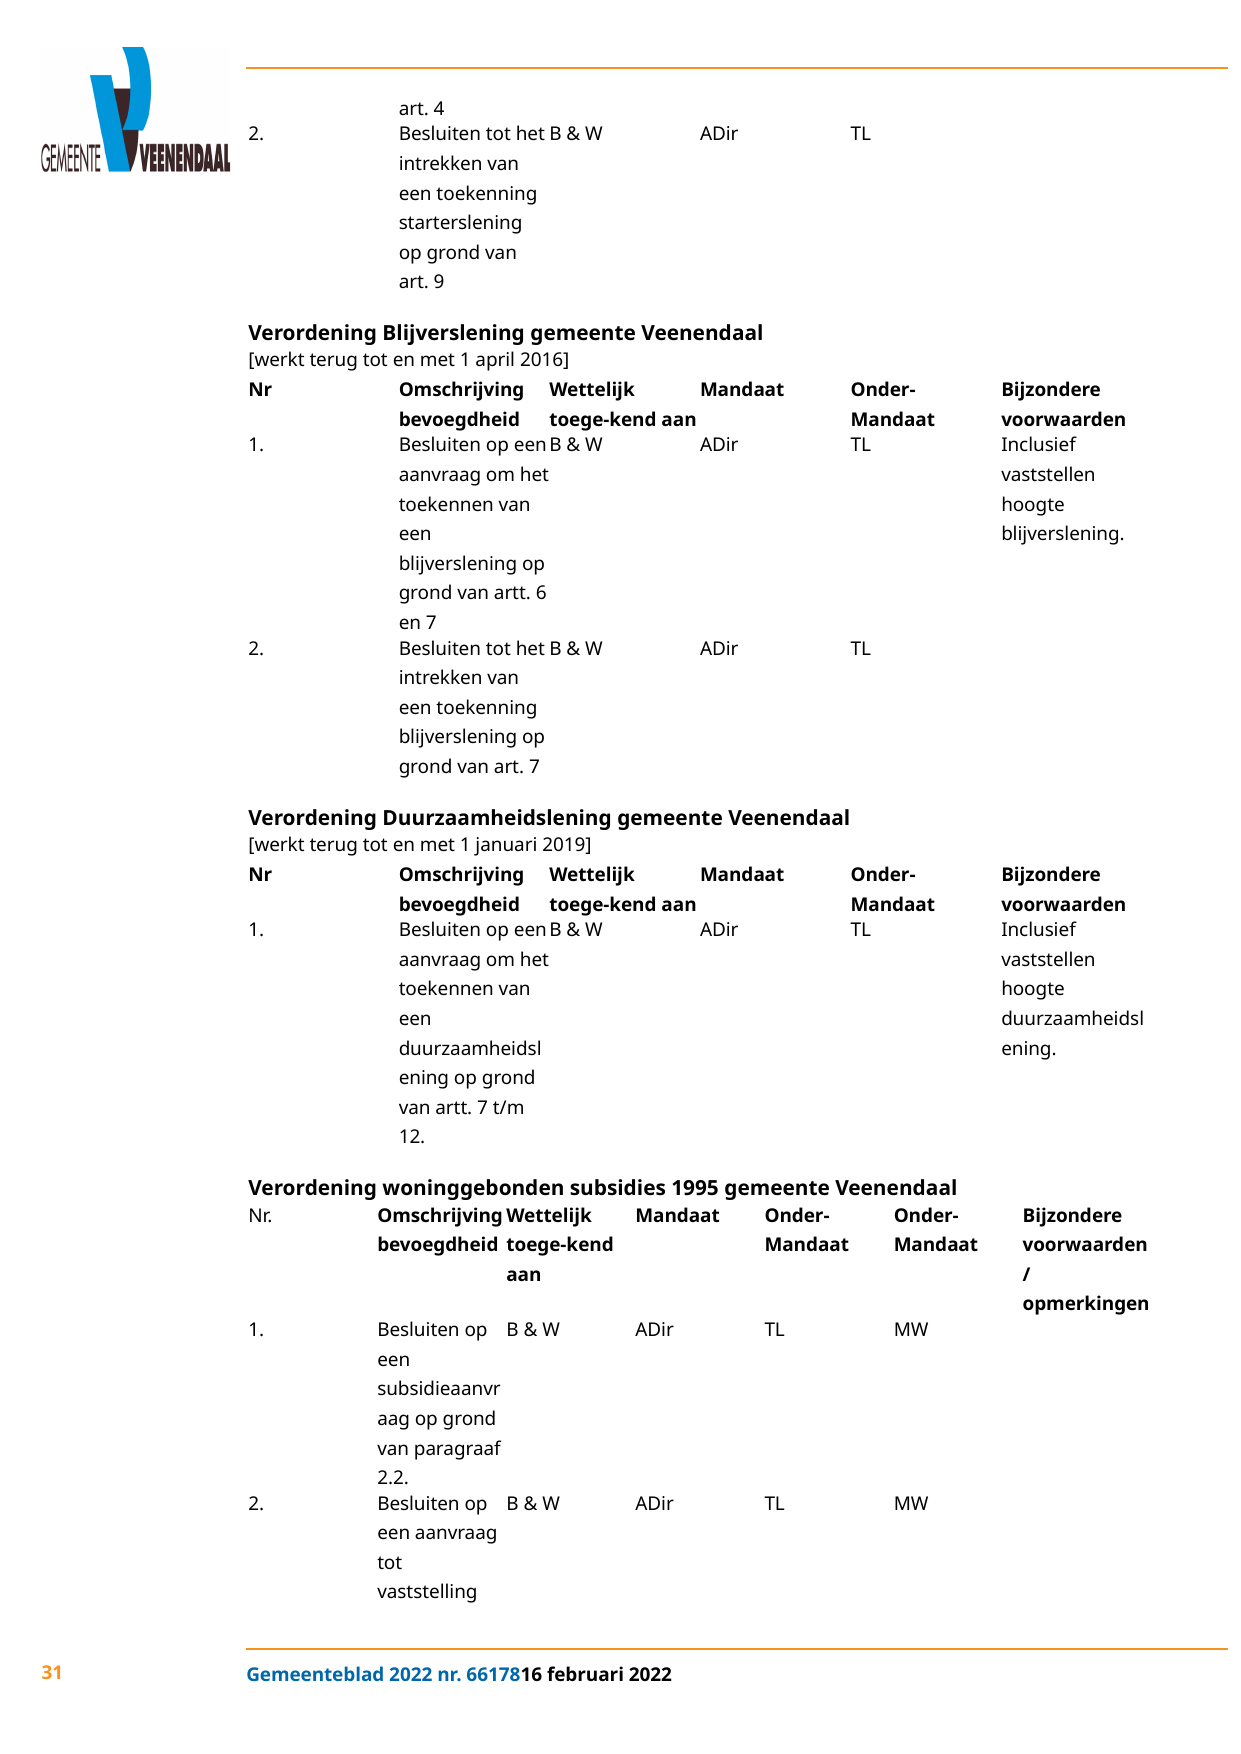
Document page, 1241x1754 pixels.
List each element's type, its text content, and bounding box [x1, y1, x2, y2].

table_cell [248, 121, 398, 294]
table_cell Besluiten tot het intrekken van een toekenning starterslening op grond van art. 9 [399, 121, 549, 294]
table_cell [1001, 121, 1152, 294]
table_header Bijzondere voorwaarden [1001, 861, 1152, 916]
table_header Omschrijving bevoegdheid [377, 1202, 506, 1316]
table_cell ADir [700, 916, 850, 1149]
table_cell TL [850, 121, 1001, 294]
table_header Onder- Mandaat [850, 861, 1001, 916]
table_cell Besluiten op een subsidieaanvraag op grond van paragraaf 2.2. [377, 1316, 506, 1490]
table_cell Inclusief vaststellen hoogte duurzaamheidslening. [1001, 916, 1152, 1149]
text [werkt terug tot en met 1 januari 2019] [248, 831, 1152, 857]
table_header Mandaat [700, 861, 850, 916]
table_cell Besluiten op een aanvraag om het toekennen van een duurzaamheidslening op grond van artt. 7 t/m 12. [399, 916, 549, 1149]
table_cell [1001, 635, 1152, 779]
table_header Bijzondere voorwaarden [1001, 376, 1152, 432]
table_cell TL [764, 1316, 893, 1490]
table_cell TL [850, 432, 1001, 635]
table_cell ADir [700, 121, 850, 294]
table_header Wettelijk toege-kend aan [549, 376, 700, 432]
table_cell [700, 95, 850, 121]
table_header Omschrijving bevoegdheid [399, 861, 549, 916]
text Verordening Blijverslening gemeente Veenendaal [248, 318, 1152, 347]
table_cell TL [850, 635, 1001, 779]
table_cell [850, 95, 1001, 121]
table_cell 1. [248, 1316, 377, 1490]
table_cell ADir [635, 1316, 764, 1490]
text [werkt terug tot en met 1 april 2016] [248, 347, 1152, 372]
table_header Nr [248, 861, 398, 916]
table_cell ADir [700, 635, 850, 779]
table_cell TL [850, 916, 1001, 1149]
table_header Onder- Mandaat [764, 1202, 893, 1316]
table_header Wettelijk toege-kend aan [549, 861, 700, 916]
table_cell Besluiten op een aanvraag tot vaststelling [377, 1490, 506, 1604]
text Verordening woninggebonden subsidies 1995 gemeente Veenendaal [248, 1173, 1152, 1202]
table_cell Inclusief vaststellen hoogte blijverslening. [1001, 432, 1152, 635]
table_cell ADir [700, 432, 850, 635]
table_cell TL [764, 1490, 893, 1604]
table_header Nr. [248, 1202, 377, 1316]
picture [123, 47, 231, 172]
table_cell B & W [549, 432, 700, 635]
table_cell B & W [506, 1490, 635, 1604]
table_cell Besluiten op een aanvraag om het toekennen van een blijverslening op grond van artt. 6 en 7 [399, 432, 549, 635]
table_header Wettelijk toege-kend aan [506, 1202, 635, 1316]
table_header Onder- Mandaat [894, 1202, 1022, 1316]
table_header Onder- Mandaat [850, 376, 1001, 432]
table_cell Besluiten tot het intrekken van een toekenning blijverslening op grond van art. 7 [399, 635, 549, 779]
table_header Mandaat [635, 1202, 764, 1316]
table_cell 2. [248, 1490, 377, 1604]
table_cell MW [894, 1490, 1022, 1604]
table_cell B & W [506, 1316, 635, 1490]
table_cell [248, 95, 398, 121]
table_cell B & W [549, 121, 700, 294]
table_header Nr [248, 376, 398, 432]
table_cell B & W [549, 635, 700, 779]
table_header Mandaat [700, 376, 850, 432]
table_cell [1023, 1490, 1152, 1604]
table_cell [1023, 1316, 1152, 1490]
table_header Omschrijving bevoegdheid [399, 376, 549, 432]
table_cell ADir [635, 1490, 764, 1604]
text Verordening Duurzaamheidslening gemeente Veenendaal [248, 803, 1152, 831]
table_cell B & W [549, 916, 700, 1149]
table_header Bijzondere voorwaarden/ opmerkingen [1023, 1202, 1152, 1316]
table_cell art. 4 [399, 95, 549, 121]
table_cell [248, 916, 398, 1149]
table_cell [1001, 95, 1152, 121]
table_cell [549, 95, 700, 121]
table_cell MW [894, 1316, 1022, 1490]
table_cell [248, 635, 398, 779]
table_cell [248, 432, 398, 635]
picture [41, 47, 130, 172]
